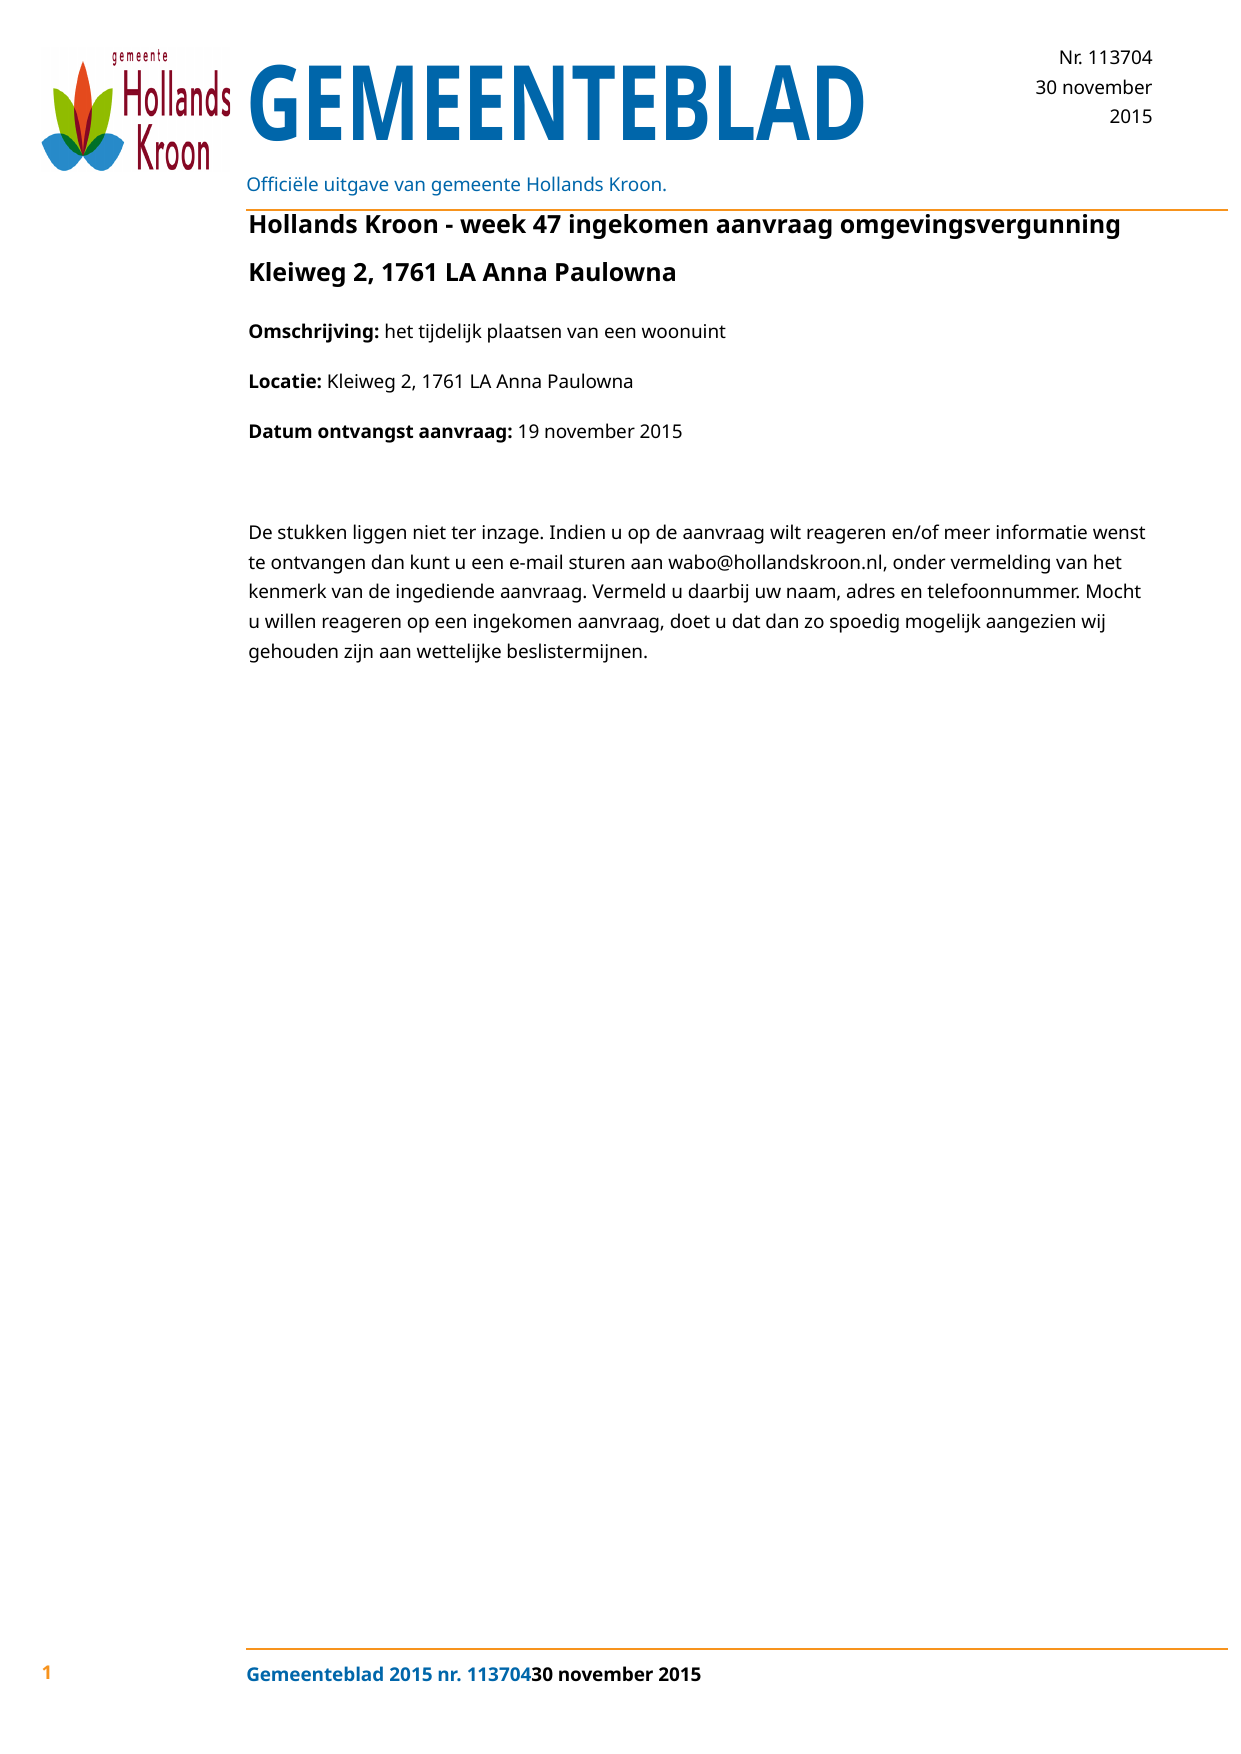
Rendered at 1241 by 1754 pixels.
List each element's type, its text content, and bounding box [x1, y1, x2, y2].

text Datum ontvangst aanvraag: 19 november 2015 [248, 419, 1152, 444]
text De stukken liggen niet ter inzage. Indien u op de aanvraag wilt reageren en/of meer informatie wenst te ontvangen dan kunt u een e-mail sturen aan wabo@hollandskroon.nl, onder vermelding van het kenmerk van de ingediende aanvraag. Vermeld u daarbij uw naam, adres en telefoonnummer. Mocht u willen reageren op een ingekomen aanvraag, doet u dat dan zo spoedig mogelijk aangezien wij gehouden zijn aan wettelijke beslistermijnen. [248, 519, 1152, 664]
text Hollands Kroon - week 47 ingekomen aanvraag omgevingsvergunning Kleiweg 2, 1761 LA Anna Paulowna [248, 211, 1152, 288]
picture [41, 47, 231, 172]
text Omschrijving: het tijdelijk plaatsen van een woonuint [248, 318, 1152, 344]
text Locatie: Kleiweg 2, 1761 LA Anna Paulowna [248, 368, 1152, 394]
